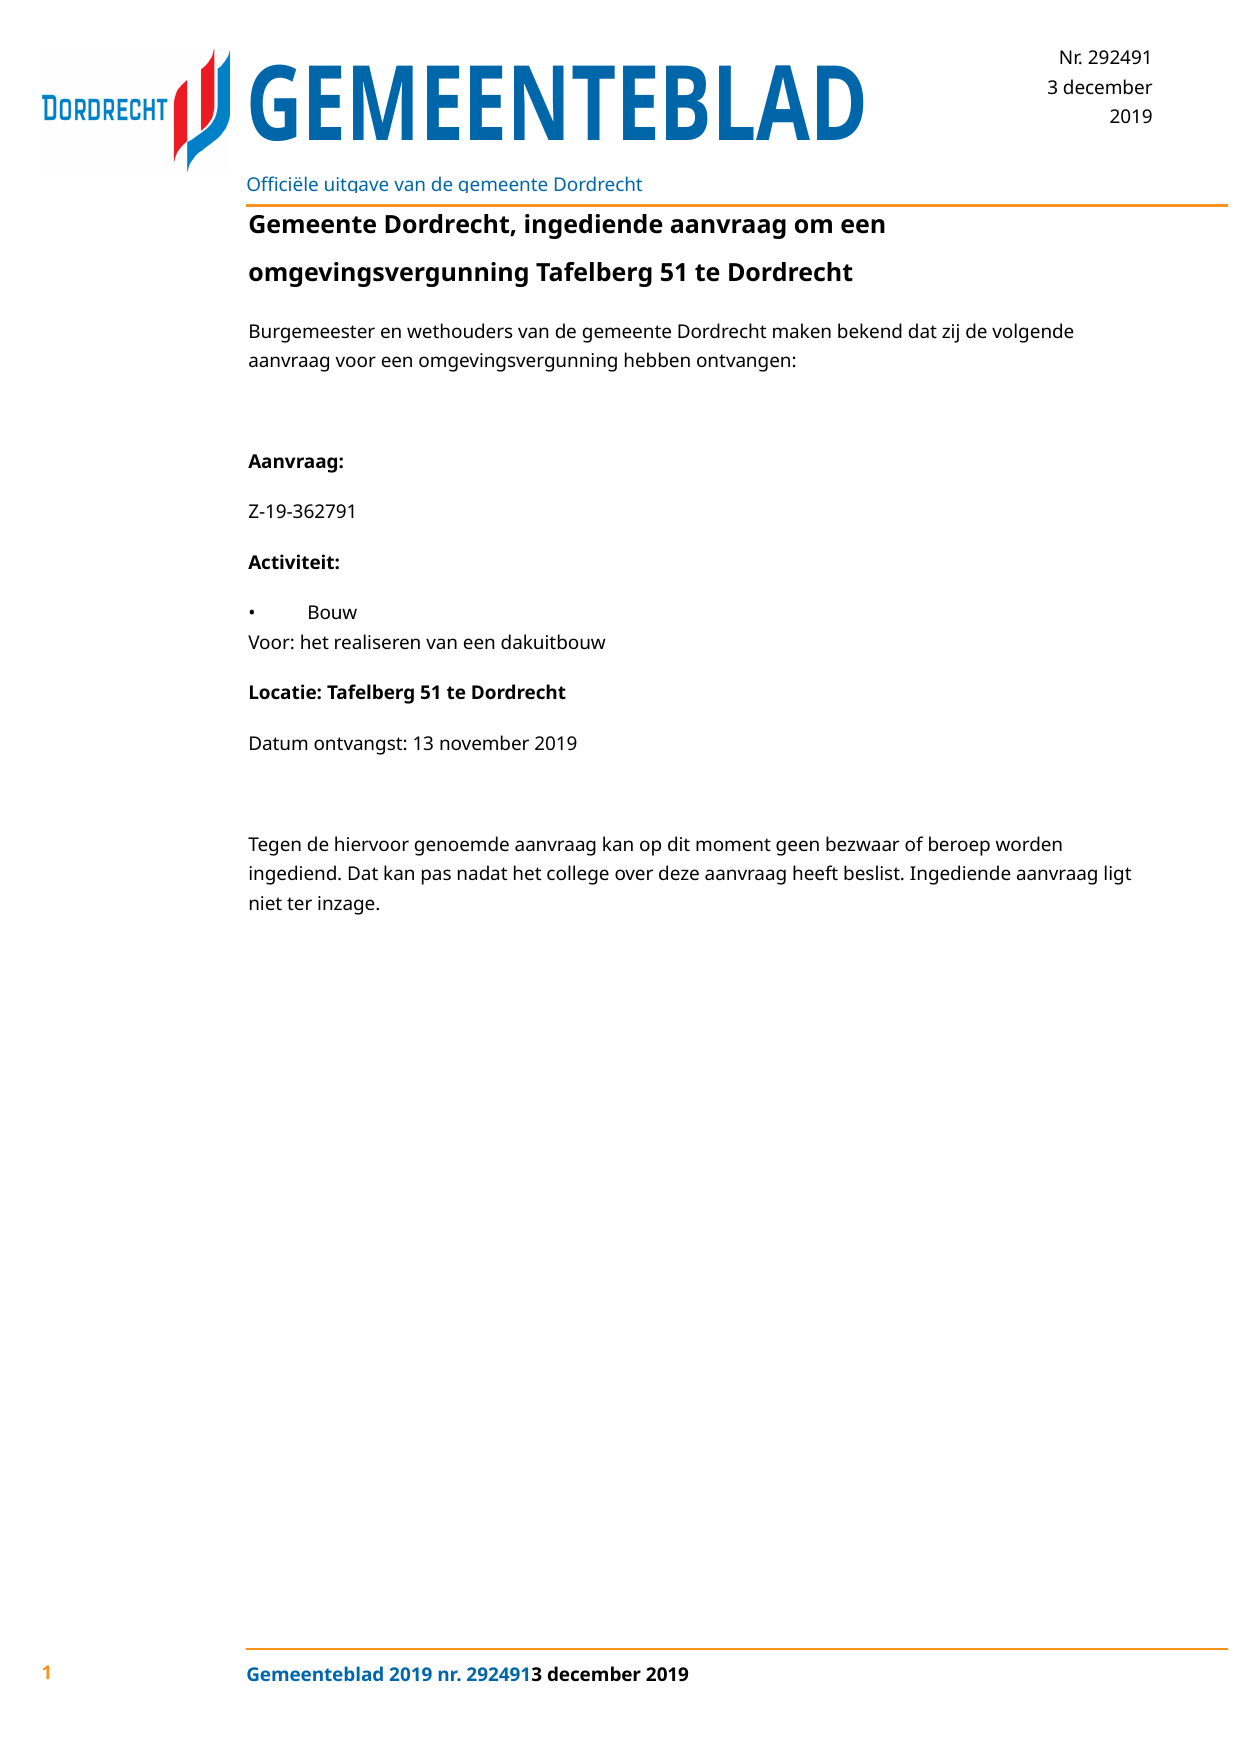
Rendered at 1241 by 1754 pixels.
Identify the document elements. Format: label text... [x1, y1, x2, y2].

text Voor: het realiseren van een dakuitbouw [248, 629, 1152, 655]
text Datum ontvangst: 13 november 2019 [248, 730, 1152, 756]
list Bouw [248, 599, 1152, 625]
text Gemeente Dordrecht, ingediende aanvraag om een omgevingsvergunning Tafelberg 51 te Dordrecht [248, 207, 1152, 288]
picture [41, 47, 231, 172]
text Tegen de hiervoor genoemde aanvraag kan op dit moment geen bezwaar of beroep worden ingediend. Dat kan pas nadat het college over deze aanvraag heeft beslist. Ingediende aanvraag ligt niet ter inzage. [248, 831, 1152, 916]
text Aanvraag: [248, 448, 1152, 474]
text Z-19-362791 [248, 499, 1152, 524]
text Activiteit: [248, 549, 1152, 575]
text Burgemeester en wethouders van de gemeente Dordrecht maken bekend dat zij de volgende aanvraag voor een omgevingsvergunning hebben ontvangen: [248, 318, 1152, 373]
text Locatie: Tafelberg 51 te Dordrecht [248, 679, 1152, 705]
